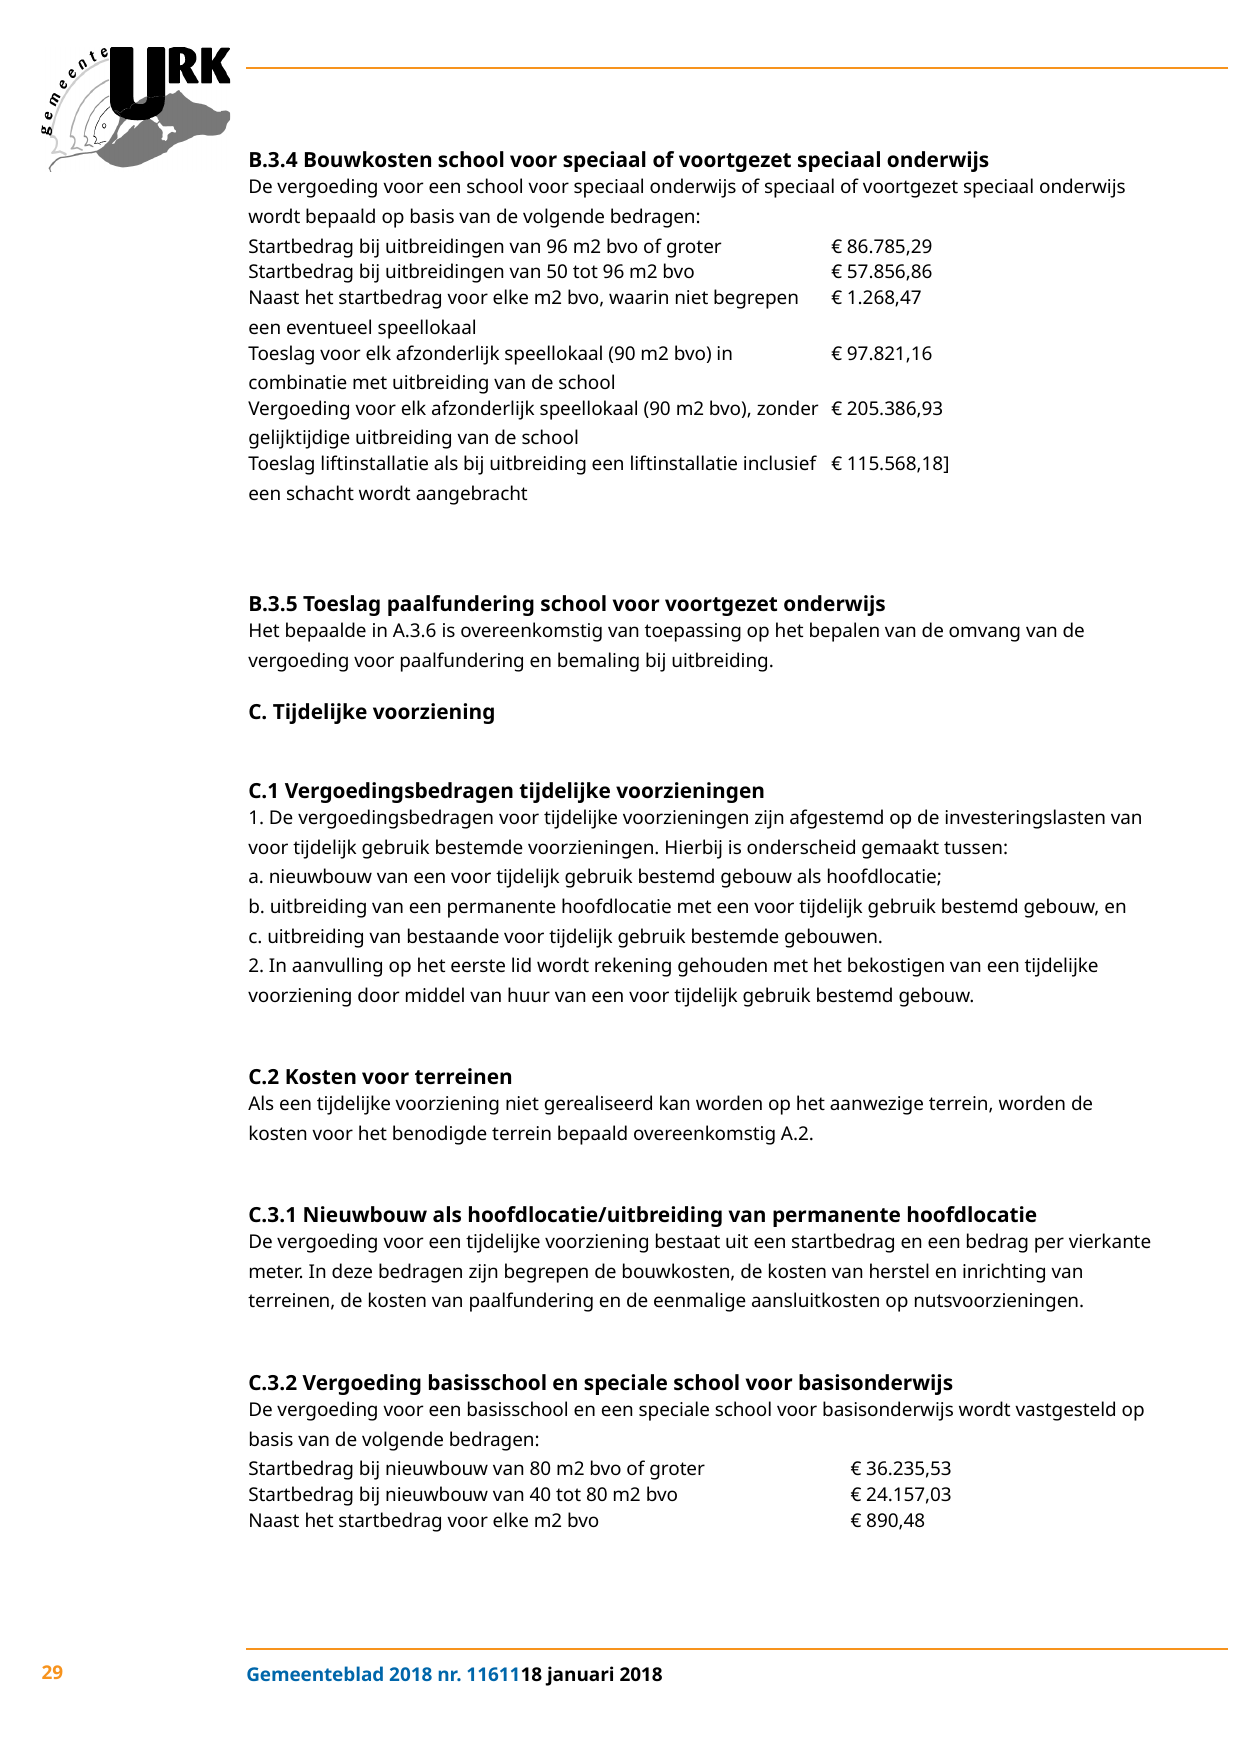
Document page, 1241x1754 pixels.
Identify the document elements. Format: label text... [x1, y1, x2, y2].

table_header € 86.785,29 [831, 233, 1152, 259]
table_cell € 1.268,47 [831, 284, 1152, 340]
table_cell € 115.568,18] [831, 450, 1152, 506]
text De vergoeding voor een school voor speciaal onderwijs of speciaal of voortgezet speciaal onderwijs wordt bepaald op basis van de volgende bedragen: [248, 174, 1152, 229]
table_cell Startbedrag bij uitbreidingen van 50 tot 96 m2 bvo [248, 259, 831, 284]
table_cell Toeslag liftinstallatie als bij uitbreiding een liftinstallatie inclusief een schacht wordt aangebracht [248, 450, 831, 506]
table_cell € 97.821,16 [831, 340, 1152, 395]
table_cell Vergoeding voor elk afzonderlijk speellokaal (90 m2 bvo), zonder gelijktijdige uitbreiding van de school [248, 395, 831, 450]
text B.3.5 Toeslag paalfundering school voor voortgezet onderwijs [248, 589, 1152, 617]
picture [41, 47, 231, 172]
table_cell € 890,48 [850, 1507, 1152, 1533]
table_cell € 24.157,03 [850, 1481, 1152, 1507]
text B.3.4 Bouwkosten school voor speciaal of voortgezet speciaal onderwijs [248, 145, 1152, 174]
text c. uitbreiding van bestaande voor tijdelijk gebruik bestemde gebouwen. [248, 923, 1152, 949]
table_cell € 57.856,86 [831, 259, 1152, 284]
table_header € 36.235,53 [850, 1455, 1152, 1481]
text De vergoeding voor een basisschool en een speciale school voor basisonderwijs wordt vastgesteld op basis van de volgende bedragen: [248, 1396, 1152, 1451]
text De vergoeding voor een tijdelijke voorziening bestaat uit een startbedrag en een bedrag per vierkante meter. In deze bedragen zijn begrepen de bouwkosten, de kosten van herstel en inrichting van terreinen, de kosten van paalfundering en de eenmalige aansluitkosten op nutsvoorzieningen. [248, 1228, 1152, 1313]
text C.3.1 Nieuwbouw als hoofdlocatie/uitbreiding van permanente hoofdlocatie [248, 1200, 1152, 1228]
text 2. In aanvulling op het eerste lid wordt rekening gehouden met het bekostigen van een tijdelijke voorziening door middel van huur van een voor tijdelijk gebruik bestemd gebouw. [248, 952, 1152, 1008]
table_header Startbedrag bij uitbreidingen van 96 m2 bvo of groter [248, 233, 831, 259]
text b. uitbreiding van een permanente hoofdlocatie met een voor tijdelijk gebruik bestemd gebouw, en [248, 893, 1152, 919]
table_cell € 205.386,93 [831, 395, 1152, 450]
text 1. De vergoedingsbedragen voor tijdelijke voorzieningen zijn afgestemd op de investeringslasten van voor tijdelijk gebruik bestemde voorzieningen. Hierbij is onderscheid gemaakt tussen: [248, 804, 1152, 860]
text C.2 Kosten voor terreinen [248, 1062, 1152, 1091]
text Het bepaalde in A.3.6 is overeenkomstig van toepassing op het bepalen van de omvang van de vergoeding voor paalfundering en bemaling bij uitbreiding. [248, 617, 1152, 673]
table_cell Naast het startbedrag voor elke m2 bvo, waarin niet begrepen een eventueel speellokaal [248, 284, 831, 340]
table_header Startbedrag bij nieuwbouw van 80 m2 bvo of groter [248, 1455, 850, 1481]
text C.3.2 Vergoeding basisschool en speciale school voor basisonderwijs [248, 1368, 1152, 1396]
text Als een tijdelijke voorziening niet gerealiseerd kan worden op het aanwezige terrein, worden de kosten voor het benodigde terrein bepaald overeenkomstig A.2. [248, 1091, 1152, 1146]
table_cell Naast het startbedrag voor elke m2 bvo [248, 1507, 850, 1533]
text C. Tijdelijke voorziening [248, 697, 1152, 726]
text a. nieuwbouw van een voor tijdelijk gebruik bestemd gebouw als hoofdlocatie; [248, 864, 1152, 889]
table_cell Startbedrag bij nieuwbouw van 40 tot 80 m2 bvo [248, 1481, 850, 1507]
table_cell Toeslag voor elk afzonderlijk speellokaal (90 m2 bvo) in combinatie met uitbreiding van de school [248, 340, 831, 395]
text C.1 Vergoedingsbedragen tijdelijke voorzieningen [248, 776, 1152, 804]
